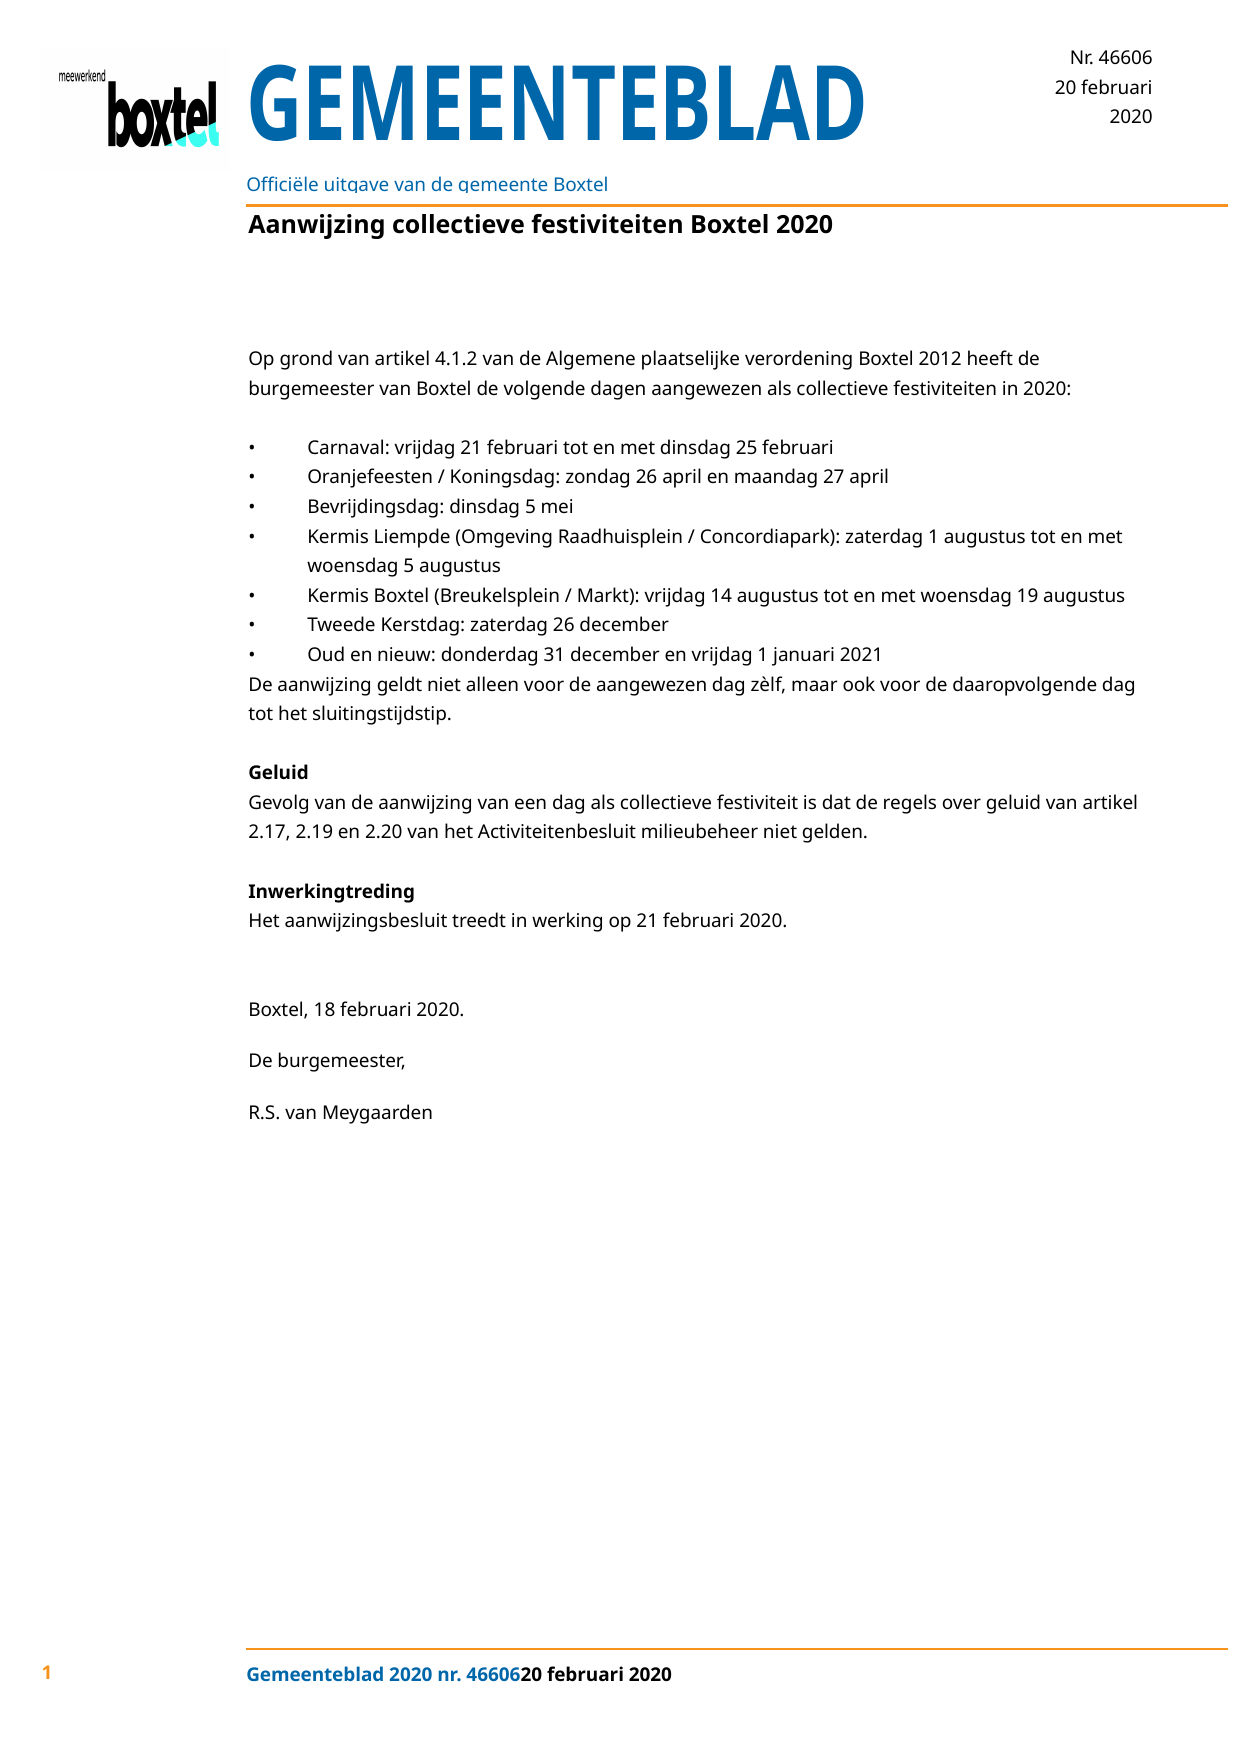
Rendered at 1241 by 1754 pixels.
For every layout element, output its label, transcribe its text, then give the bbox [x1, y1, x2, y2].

text Op grond van artikel 4.1.2 van de Algemene plaatselijke verordening Boxtel 2012 heeft de burgemeester van Boxtel de volgende dagen aangewezen als collectieve festiviteiten in 2020: [248, 345, 1152, 401]
text De aanwijzing geldt niet alleen voor de aangewezen dag zèlf, maar ook voor de daaropvolgende dag tot het sluitingstijdstip. [248, 671, 1152, 726]
list Kermis Boxtel (Breukelsplein / Markt): vrijdag 14 augustus tot en met woensdag 19 augustus [248, 582, 1152, 608]
text R.S. van Meygaarden [248, 1099, 1152, 1125]
text De burgemeester, [248, 1048, 1152, 1073]
text Het aanwijzingsbesluit treedt in werking op 21 februari 2020. [248, 907, 1152, 933]
list Oud en nieuw: donderdag 31 december en vrijdag 1 januari 2021 [248, 641, 1152, 667]
picture [41, 47, 231, 172]
text Gevolg van de aanwijzing van een dag als collectieve festiviteit is dat de regels over geluid van artikel 2.17, 2.19 en 2.20 van het Activiteitenbesluit milieubeheer niet gelden. [248, 789, 1152, 844]
list Carnaval: vrijdag 21 februari tot en met dinsdag 25 februari [248, 434, 1152, 460]
text Inwerkingtreding [248, 878, 1152, 903]
list Kermis Liempde (Omgeving Raadhuisplein / Concordiapark): zaterdag 1 augustus tot en met woensdag 5 augustus [248, 523, 1152, 578]
text Boxtel, 18 februari 2020. [248, 996, 1152, 1022]
list Bevrijdingsdag: dinsdag 5 mei [248, 493, 1152, 519]
text Aanwijzing collectieve festiviteiten Boxtel 2020 [248, 207, 1152, 241]
list Tweede Kerstdag: zaterdag 26 december [248, 612, 1152, 637]
list Oranjefeesten / Koningsdag: zondag 26 april en maandag 27 april [248, 464, 1152, 489]
text Geluid [248, 759, 1152, 785]
